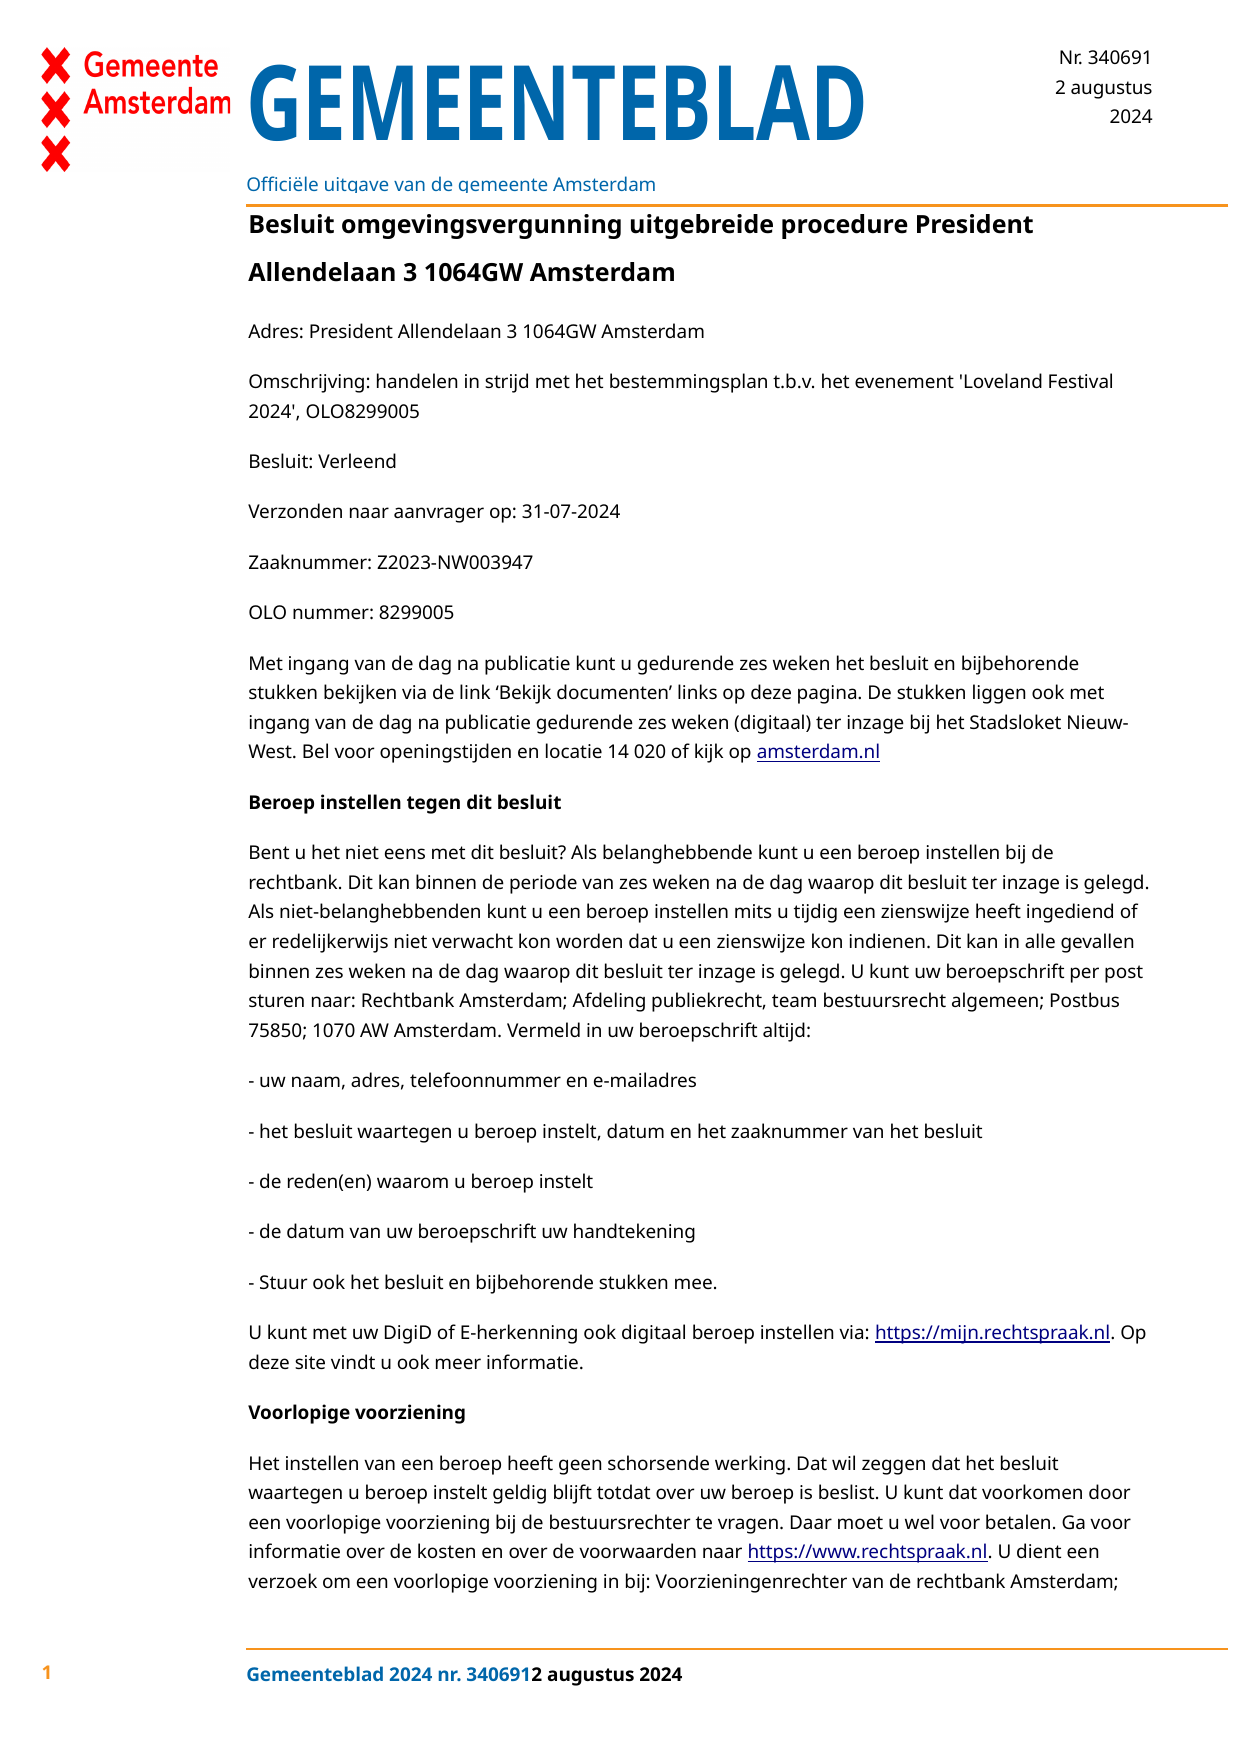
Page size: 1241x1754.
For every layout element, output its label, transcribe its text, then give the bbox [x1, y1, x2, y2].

text Besluit omgevingsvergunning uitgebreide procedure President Allendelaan 3 1064GW Amsterdam [248, 207, 1152, 288]
text Besluit: Verleend [248, 448, 1152, 474]
text Met ingang van de dag na publicatie kunt u gedurende zes weken het besluit en bijbehorende stukken bekijken via de link ‘Bekijk documenten’ links op deze pagina. De stukken liggen ook met ingang van de dag na publicatie gedurende zes weken (digitaal) ter inzage bij het Stadsloket Nieuw-West. Bel voor openingstijden en locatie 14 020 of kijk op amsterdam.nl [248, 650, 1152, 764]
text Bent u het niet eens met dit besluit? Als belanghebbende kunt u een beroep instellen bij de rechtbank. Dit kan binnen de periode van zes weken na de dag waarop dit besluit ter inzage is gelegd. Als niet-belanghebbenden kunt u een beroep instellen mits u tijdig een zienswijze heeft ingediend of er redelijkerwijs niet verwacht kon worden dat u een zienswijze kon indienen. Dit kan in alle gevallen binnen zes weken na de dag waarop dit besluit ter inzage is gelegd. U kunt uw beroepschrift per post sturen naar: Rechtbank Amsterdam; Afdeling publiekrecht, team bestuursrecht algemeen; Postbus 75850; 1070 AW Amsterdam. Vermeld in uw beroepschrift altijd: [248, 839, 1152, 1043]
text OLO nummer: 8299005 [248, 599, 1152, 625]
text - Stuur ook het besluit en bijbehorende stukken mee. [248, 1269, 1152, 1295]
text Adres: President Allendelaan 3 1064GW Amsterdam [248, 318, 1152, 344]
text Voorlopige voorziening [248, 1399, 1152, 1425]
text - het besluit waartegen u beroep instelt, datum en het zaaknummer van het besluit [248, 1118, 1152, 1144]
text Omschrijving: handelen in strijd met het bestemmingsplan t.b.v. het evenement 'Loveland Festival 2024', OLO8299005 [248, 368, 1152, 424]
text U kunt met uw DigiD of E-herkenning ook digitaal beroep instellen via: https://mijn.rechtspraak.nl. Op deze site vindt u ook meer informatie. [248, 1319, 1152, 1375]
text - de datum van uw beroepschrift uw handtekening [248, 1219, 1152, 1244]
text Beroep instellen tegen dit besluit [248, 789, 1152, 815]
text Zaaknummer: Z2023-NW003947 [248, 549, 1152, 575]
text - de reden(en) waarom u beroep instelt [248, 1168, 1152, 1194]
text - uw naam, adres, telefoonnummer en e-mailadres [248, 1067, 1152, 1093]
text Het instellen van een beroep heeft geen schorsende werking. Dat wil zeggen dat het besluit waartegen u beroep instelt geldig blijft totdat over uw beroep is beslist. U kunt dat voorkomen door een voorlopige voorziening bij de bestuursrechter te vragen. Daar moet u wel voor betalen. Ga voor informatie over de kosten en over de voorwaarden naar https://www.rechtspraak.nl. U dient een verzoek om een voorlopige voorziening in bij: Voorzieningenrechter van de rechtbank Amsterdam; [248, 1450, 1152, 1594]
text Verzonden naar aanvrager op: 31-07-2024 [248, 499, 1152, 524]
picture [41, 47, 231, 172]
